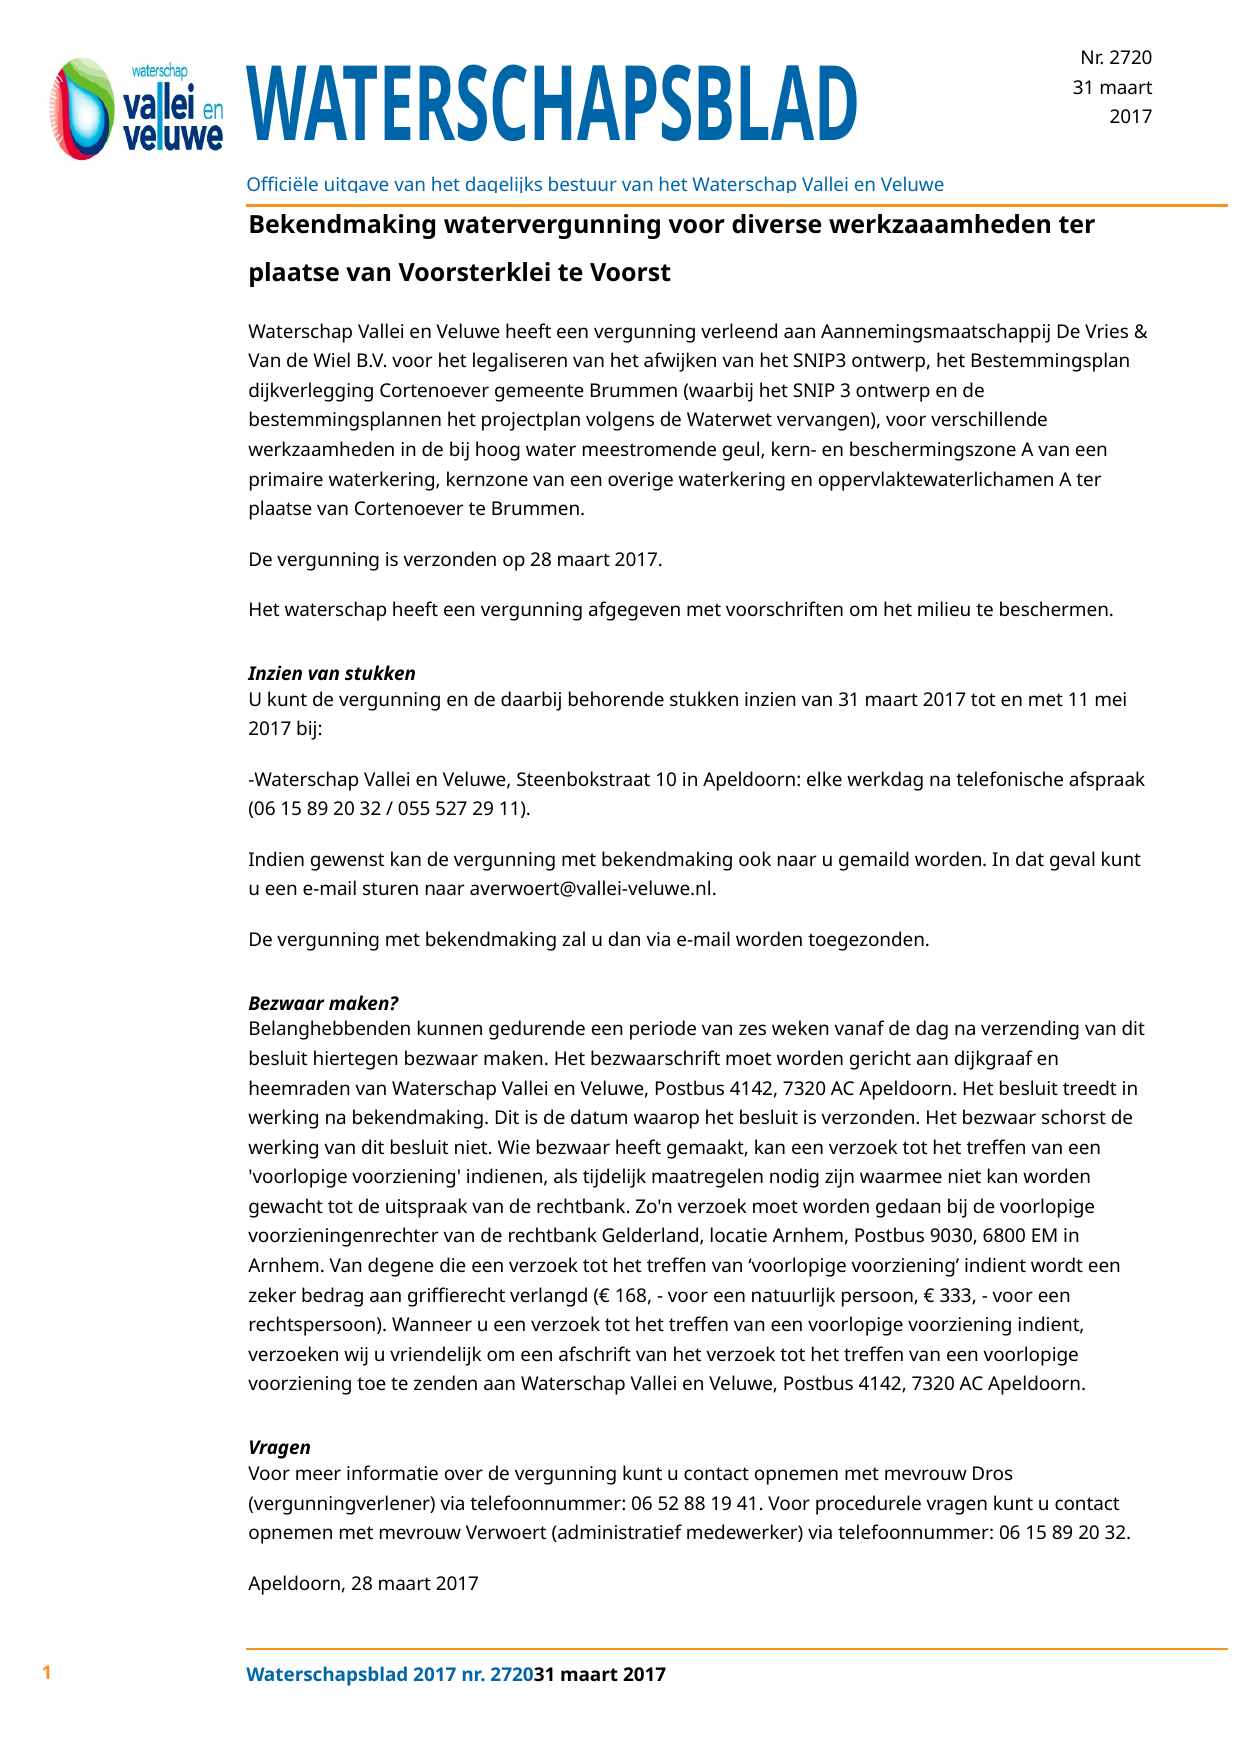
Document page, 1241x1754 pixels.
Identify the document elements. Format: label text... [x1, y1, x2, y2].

text Voor meer informatie over de vergunning kunt u contact opnemen met mevrouw Dros (vergunningverlener) via telefoonnummer: 06 52 88 19 41. Voor procedurele vragen kunt u contact opnemen met mevrouw Verwoert (administratief medewerker) via telefoonnummer: 06 15 89 20 32. [248, 1460, 1152, 1545]
text Indien gewenst kan de vergunning met bekendmaking ook naar u gemaild worden. In dat geval kunt u een e-mail sturen naar averwoert@vallei-veluwe.nl. [248, 846, 1152, 901]
text Bezwaar maken? [248, 990, 1152, 1016]
text Inzien van stukken [248, 660, 1152, 686]
text Apeldoorn, 28 maart 2017 [248, 1570, 1152, 1596]
text -Waterschap Vallei en Veluwe, Steenbokstraat 10 in Apeldoorn: elke werkdag na telefonische afspraak (06 15 89 20 32 / 055 527 29 11). [248, 766, 1152, 821]
picture [41, 47, 231, 172]
text U kunt de vergunning en de daarbij behorende stukken inzien van 31 maart 2017 tot en met 11 mei 2017 bij: [248, 686, 1152, 741]
text De vergunning met bekendmaking zal u dan via e-mail worden toegezonden. [248, 926, 1152, 952]
text Vragen [248, 1434, 1152, 1460]
text Waterschap Vallei en Veluwe heeft een vergunning verleend aan Aannemingsmaatschappij De Vries & Van de Wiel B.V. voor het legaliseren van het afwijken van het SNIP3 ontwerp, het Bestemmingsplan dijkverlegging Cortenoever gemeente Brummen (waarbij het SNIP 3 ontwerp en de bestemmingsplannen het projectplan volgens de Waterwet vervangen), voor verschillende werkzaamheden in de bij hoog water meestromende geul, kern- en beschermingszone A van een primaire waterkering, kernzone van een overige waterkering en oppervlaktewaterlichamen A ter plaatse van Cortenoever te Brummen. [248, 318, 1152, 521]
text Bekendmaking watervergunning voor diverse werkzaaamheden ter plaatse van Voorsterklei te Voorst [248, 207, 1152, 288]
text Belanghebbenden kunnen gedurende een periode van zes weken vanaf de dag na verzending van dit besluit hiertegen bezwaar maken. Het bezwaarschrift moet worden gericht aan dijkgraaf en heemraden van Waterschap Vallei en Veluwe, Postbus 4142, 7320 AC Apeldoorn. Het besluit treedt in werking na bekendmaking. Dit is de datum waarop het besluit is verzonden. Het bezwaar schorst de werking van dit besluit niet. Wie bezwaar heeft gemaakt, kan een verzoek tot het treffen van een 'voorlopige voorziening' indienen, als tijdelijk maatregelen nodig zijn waarmee niet kan worden gewacht tot de uitspraak van de rechtbank. Zo'n verzoek moet worden gedaan bij de voorlopige voorzieningenrechter van de rechtbank Gelderland, locatie Arnhem, Postbus 9030, 6800 EM in Arnhem. Van degene die een verzoek tot het treffen van ‘voorlopige voorziening’ indient wordt een zeker bedrag aan griffierecht verlangd (€ 168, - voor een natuurlijk persoon, € 333, - voor een rechtspersoon). Wanneer u een verzoek tot het treffen van een voorlopige voorziening indient, verzoeken wij u vriendelijk om een afschrift van het verzoek tot het treffen van een voorlopige voorziening toe te zenden aan Waterschap Vallei en Veluwe, Postbus 4142, 7320 AC Apeldoorn. [248, 1016, 1152, 1396]
text De vergunning is verzonden op 28 maart 2017. [248, 546, 1152, 572]
text Het waterschap heeft een vergunning afgegeven met voorschriften om het milieu te beschermen. [248, 596, 1152, 622]
